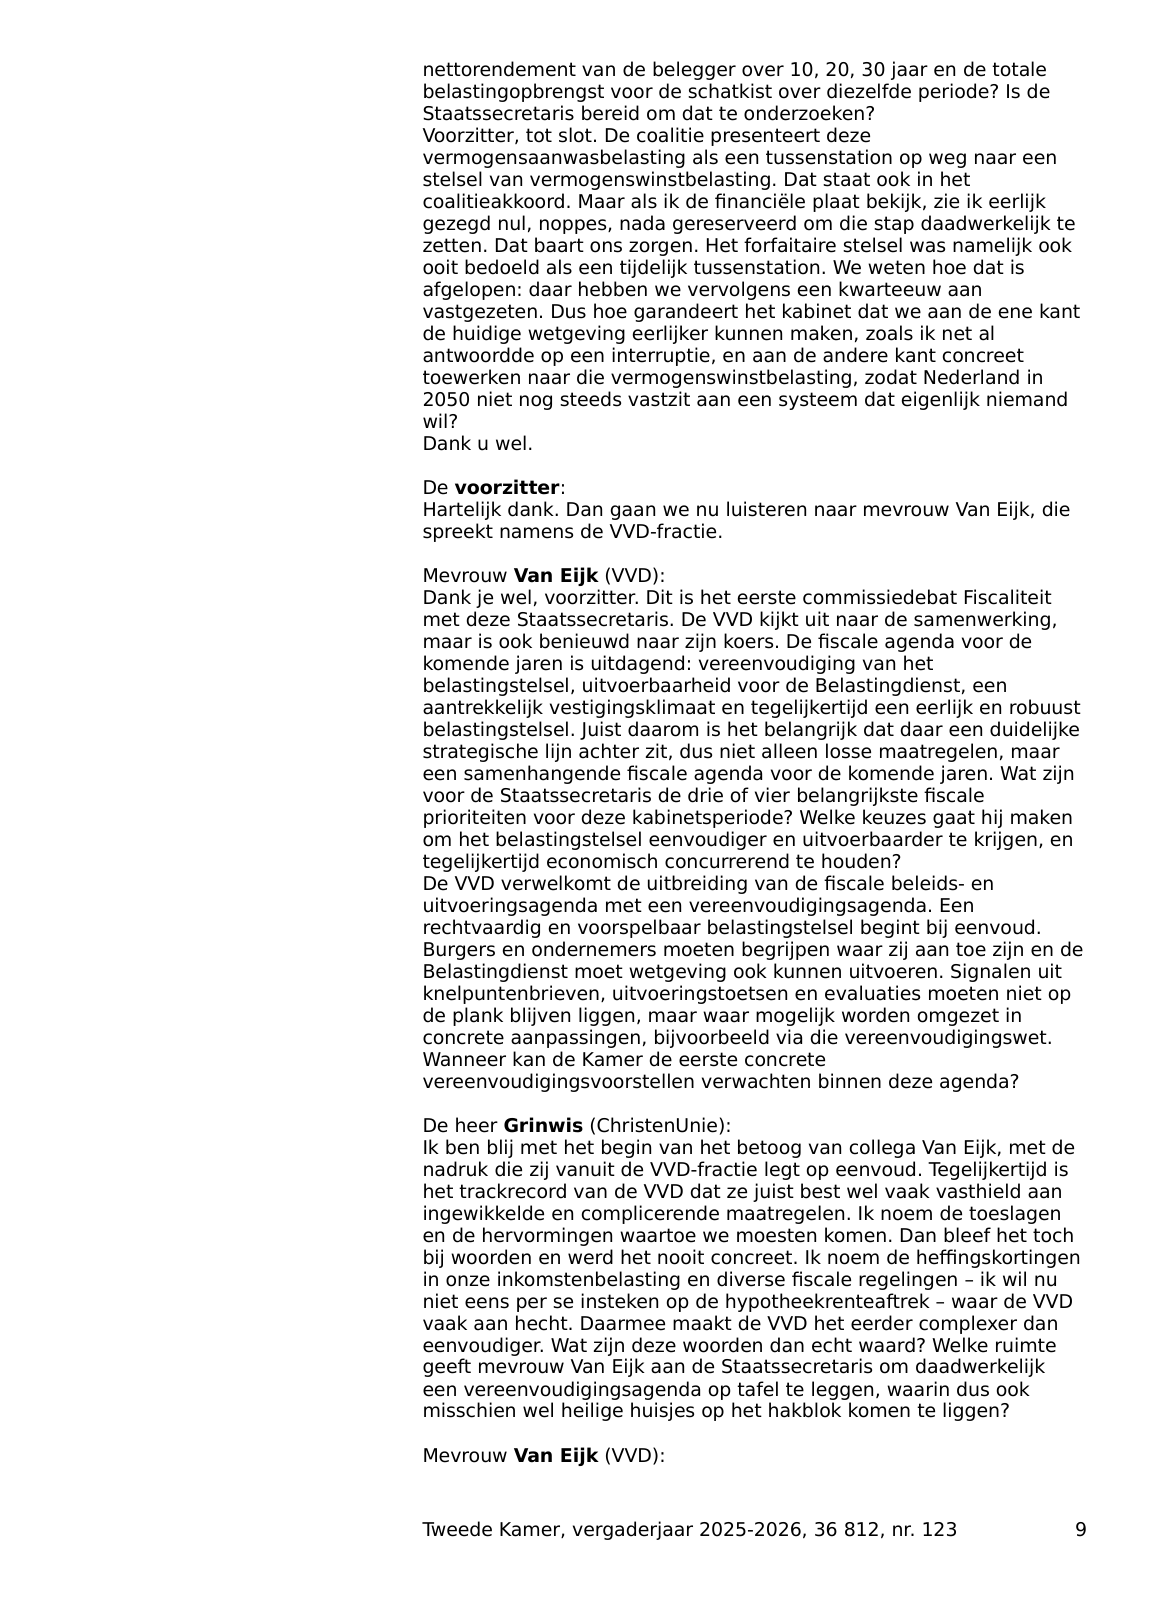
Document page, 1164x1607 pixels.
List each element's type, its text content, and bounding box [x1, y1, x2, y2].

text De heer Grinwis (ChristenUnie): [422, 1115, 1087, 1137]
text Mevrouw Van Eijk (VVD): [422, 565, 1087, 587]
text nettorendement van de belegger over 10, 20, 30 jaar en de totale belastingopbrengst voor de schatkist over diezelfde periode? Is de Staatssecretaris bereid om dat te onderzoeken? [422, 59, 1087, 125]
text Dank je wel, voorzitter. Dit is het eerste commissiedebat Fiscaliteit met deze Staatssecretaris. De VVD kijkt uit naar de samenwerking, maar is ook benieuwd naar zijn koers. De fiscale agenda voor de komende jaren is uitdagend: vereenvoudiging van het belastingstelsel, uitvoerbaarheid voor de Belastingdienst, een aantrekkelijk vestigingsklimaat en tegelijkertijd een eerlijk en robuust belastingstelsel. Juist daarom is het belangrijk dat daar een duidelijke strategische lijn achter zit, dus niet alleen losse maatregelen, maar een samenhangende fiscale agenda voor de komende jaren. Wat zijn voor de Staatssecretaris de drie of vier belangrijkste fiscale prioriteiten voor deze kabinetsperiode? Welke keuzes gaat hij maken om het belastingstelsel eenvoudiger en uitvoerbaarder te krijgen, en tegelijkertijd economisch concurrerend te houden? [422, 587, 1087, 873]
text Voorzitter, tot slot. De coalitie presenteert deze vermogensaanwasbelasting als een tussenstation op weg naar een stelsel van vermogenswinstbelasting. Dat staat ook in het coalitieakkoord. Maar als ik de financiële plaat bekijk, zie ik eerlijk gezegd nul, noppes, nada gereserveerd om die stap daadwerkelijk te zetten. Dat baart ons zorgen. Het forfaitaire stelsel was namelijk ook ooit bedoeld als een tijdelijk tussenstation. We weten hoe dat is afgelopen: daar hebben we vervolgens een kwarteeuw aan vastgezeten. Dus hoe garandeert het kabinet dat we aan de ene kant de huidige wetgeving eerlijker kunnen maken, zoals ik net al antwoordde op een interruptie, en aan de andere kant concreet toewerken naar die vermogenswinstbelasting, zodat Nederland in 2050 niet nog steeds vastzit aan een systeem dat eigenlijk niemand wil? [422, 125, 1087, 433]
text De voorzitter: [422, 477, 1087, 499]
text Mevrouw Van Eijk (VVD): [422, 1444, 1087, 1467]
text Hartelijk dank. Dan gaan we nu luisteren naar mevrouw Van Eijk, die spreekt namens de VVD-fractie. [422, 499, 1087, 543]
text De VVD verwelkomt de uitbreiding van de fiscale beleids- en uitvoeringsagenda met een vereenvoudigingsagenda. Een rechtvaardig en voorspelbaar belastingstelsel begint bij eenvoud. Burgers en ondernemers moeten begrijpen waar zij aan toe zijn en de Belastingdienst moet wetgeving ook kunnen uitvoeren. Signalen uit knelpuntenbrieven, uitvoeringstoetsen en evaluaties moeten niet op de plank blijven liggen, maar waar mogelijk worden omgezet in concrete aanpassingen, bijvoorbeeld via die vereenvoudigingswet. Wanneer kan de Kamer de eerste concrete vereenvoudigingsvoorstellen verwachten binnen deze agenda? [422, 873, 1087, 1092]
text Dank u wel. [422, 433, 1087, 455]
text Ik ben blij met het begin van het betoog van collega Van Eijk, met de nadruk die zij vanuit de VVD-fractie legt op eenvoud. Tegelijkertijd is het trackrecord van de VVD dat ze juist best wel vaak vasthield aan ingewikkelde en complicerende maatregelen. Ik noem de toeslagen en de hervormingen waartoe we moesten komen. Dan bleef het toch bij woorden en werd het nooit concreet. Ik noem de heffingskortingen in onze inkomstenbelasting en diverse fiscale regelingen – ik wil nu niet eens per se insteken op de hypotheekrenteaftrek – waar de VVD vaak aan hecht. Daarmee maakt de VVD het eerder complexer dan eenvoudiger. Wat zijn deze woorden dan echt waard? Welke ruimte geeft mevrouw Van Eijk aan de Staatssecretaris om daadwerkelijk een vereenvoudigingsagenda op tafel te leggen, waarin dus ook misschien wel heilige huisjes op het hakblok komen te liggen? [422, 1137, 1087, 1422]
